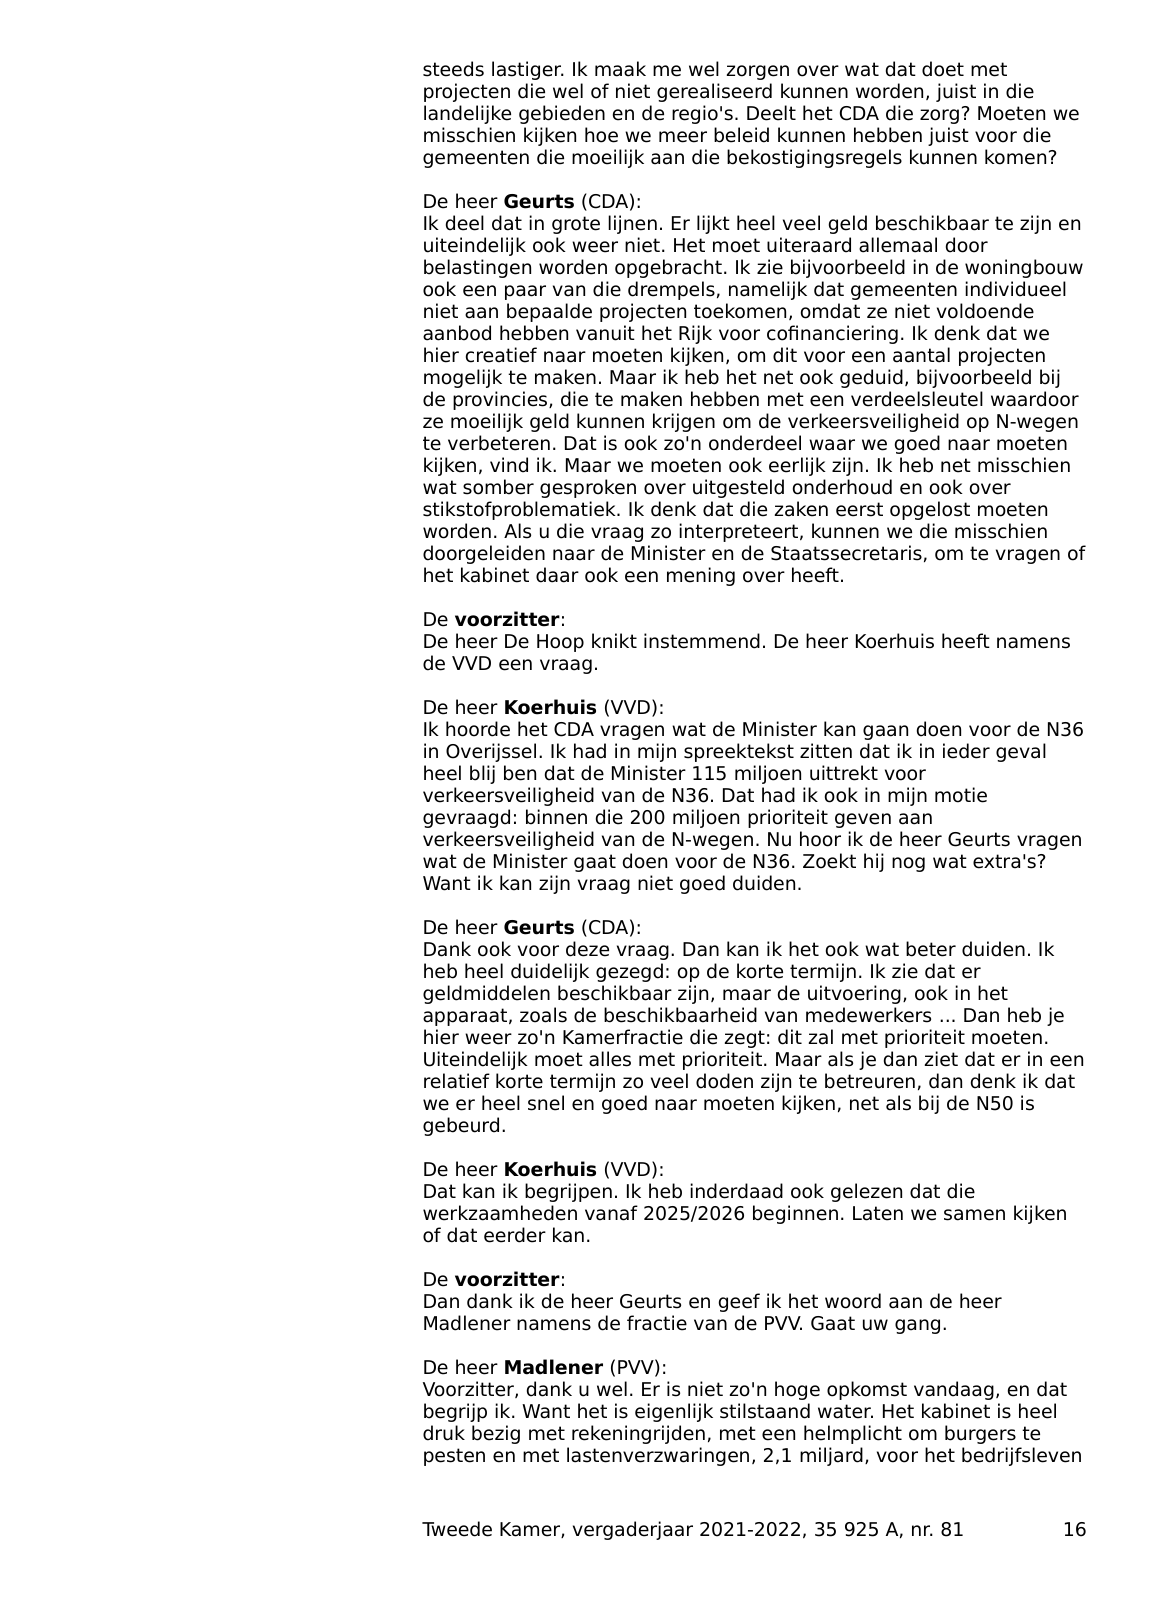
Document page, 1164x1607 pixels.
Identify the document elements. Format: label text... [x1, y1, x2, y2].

text De voorzitter: [422, 1269, 1087, 1291]
text De voorzitter: [422, 609, 1087, 631]
text De heer Koerhuis (VVD): [422, 1159, 1087, 1181]
text De heer Koerhuis (VVD): [422, 697, 1087, 719]
text Dan dank ik de heer Geurts en geef ik het woord aan de heer Madlener namens de fractie van de PVV. Gaat uw gang. [422, 1291, 1087, 1335]
text Ik deel dat in grote lijnen. Er lijkt heel veel geld beschikbaar te zijn en uiteindelijk ook weer niet. Het moet uiteraard allemaal door belastingen worden opgebracht. Ik zie bijvoorbeeld in de woningbouw ook een paar van die drempels, namelijk dat gemeenten individueel niet aan bepaalde projecten toekomen, omdat ze niet voldoende aanbod hebben vanuit het Rijk voor cofinanciering. Ik denk dat we hier creatief naar moeten kijken, om dit voor een aantal projecten mogelijk te maken. Maar ik heb het net ook geduid, bijvoorbeeld bij de provincies, die te maken hebben met een verdeelsleutel waardoor ze moeilijk geld kunnen krijgen om de verkeersveiligheid op N-wegen te verbeteren. Dat is ook zo'n onderdeel waar we goed naar moeten kijken, vind ik. Maar we moeten ook eerlijk zijn. Ik heb net misschien wat somber gesproken over uitgesteld onderhoud en ook over stikstofproblematiek. Ik denk dat die zaken eerst opgelost moeten worden. Als u die vraag zo interpreteert, kunnen we die misschien doorgeleiden naar de Minister en de Staatssecretaris, om te vragen of het kabinet daar ook een mening over heeft. [422, 213, 1087, 587]
text Voorzitter, dank u wel. Er is niet zo'n hoge opkomst vandaag, en dat begrijp ik. Want het is eigenlijk stilstaand water. Het kabinet is heel druk bezig met rekeningrijden, met een helmplicht om burgers te pesten en met lastenverzwaringen, 2,1 miljard, voor het bedrijfsleven [422, 1379, 1087, 1467]
text Ik hoorde het CDA vragen wat de Minister kan gaan doen voor de N36 in Overijssel. Ik had in mijn spreektekst zitten dat ik in ieder geval heel blij ben dat de Minister 115 miljoen uittrekt voor verkeersveiligheid van de N36. Dat had ik ook in mijn motie gevraagd: binnen die 200 miljoen prioriteit geven aan verkeersveiligheid van de N-wegen. Nu hoor ik de heer Geurts vragen wat de Minister gaat doen voor de N36. Zoekt hij nog wat extra's? Want ik kan zijn vraag niet goed duiden. [422, 719, 1087, 895]
text De heer Madlener (PVV): [422, 1357, 1087, 1379]
text Dank ook voor deze vraag. Dan kan ik het ook wat beter duiden. Ik heb heel duidelijk gezegd: op de korte termijn. Ik zie dat er geldmiddelen beschikbaar zijn, maar de uitvoering, ook in het apparaat, zoals de beschikbaarheid van medewerkers ... Dan heb je hier weer zo'n Kamerfractie die zegt: dit zal met prioriteit moeten. Uiteindelijk moet alles met prioriteit. Maar als je dan ziet dat er in een relatief korte termijn zo veel doden zijn te betreuren, dan denk ik dat we er heel snel en goed naar moeten kijken, net als bij de N50 is gebeurd. [422, 939, 1087, 1137]
text De heer Geurts (CDA): [422, 191, 1087, 213]
text De heer De Hoop knikt instemmend. De heer Koerhuis heeft namens de VVD een vraag. [422, 631, 1087, 675]
text De heer Geurts (CDA): [422, 917, 1087, 939]
text Dat kan ik begrijpen. Ik heb inderdaad ook gelezen dat die werkzaamheden vanaf 2025/2026 beginnen. Laten we samen kijken of dat eerder kan. [422, 1181, 1087, 1247]
text steeds lastiger. Ik maak me wel zorgen over wat dat doet met projecten die wel of niet gerealiseerd kunnen worden, juist in die landelijke gebieden en de regio's. Deelt het CDA die zorg? Moeten we misschien kijken hoe we meer beleid kunnen hebben juist voor die gemeenten die moeilijk aan die bekostigingsregels kunnen komen? [422, 59, 1087, 169]
